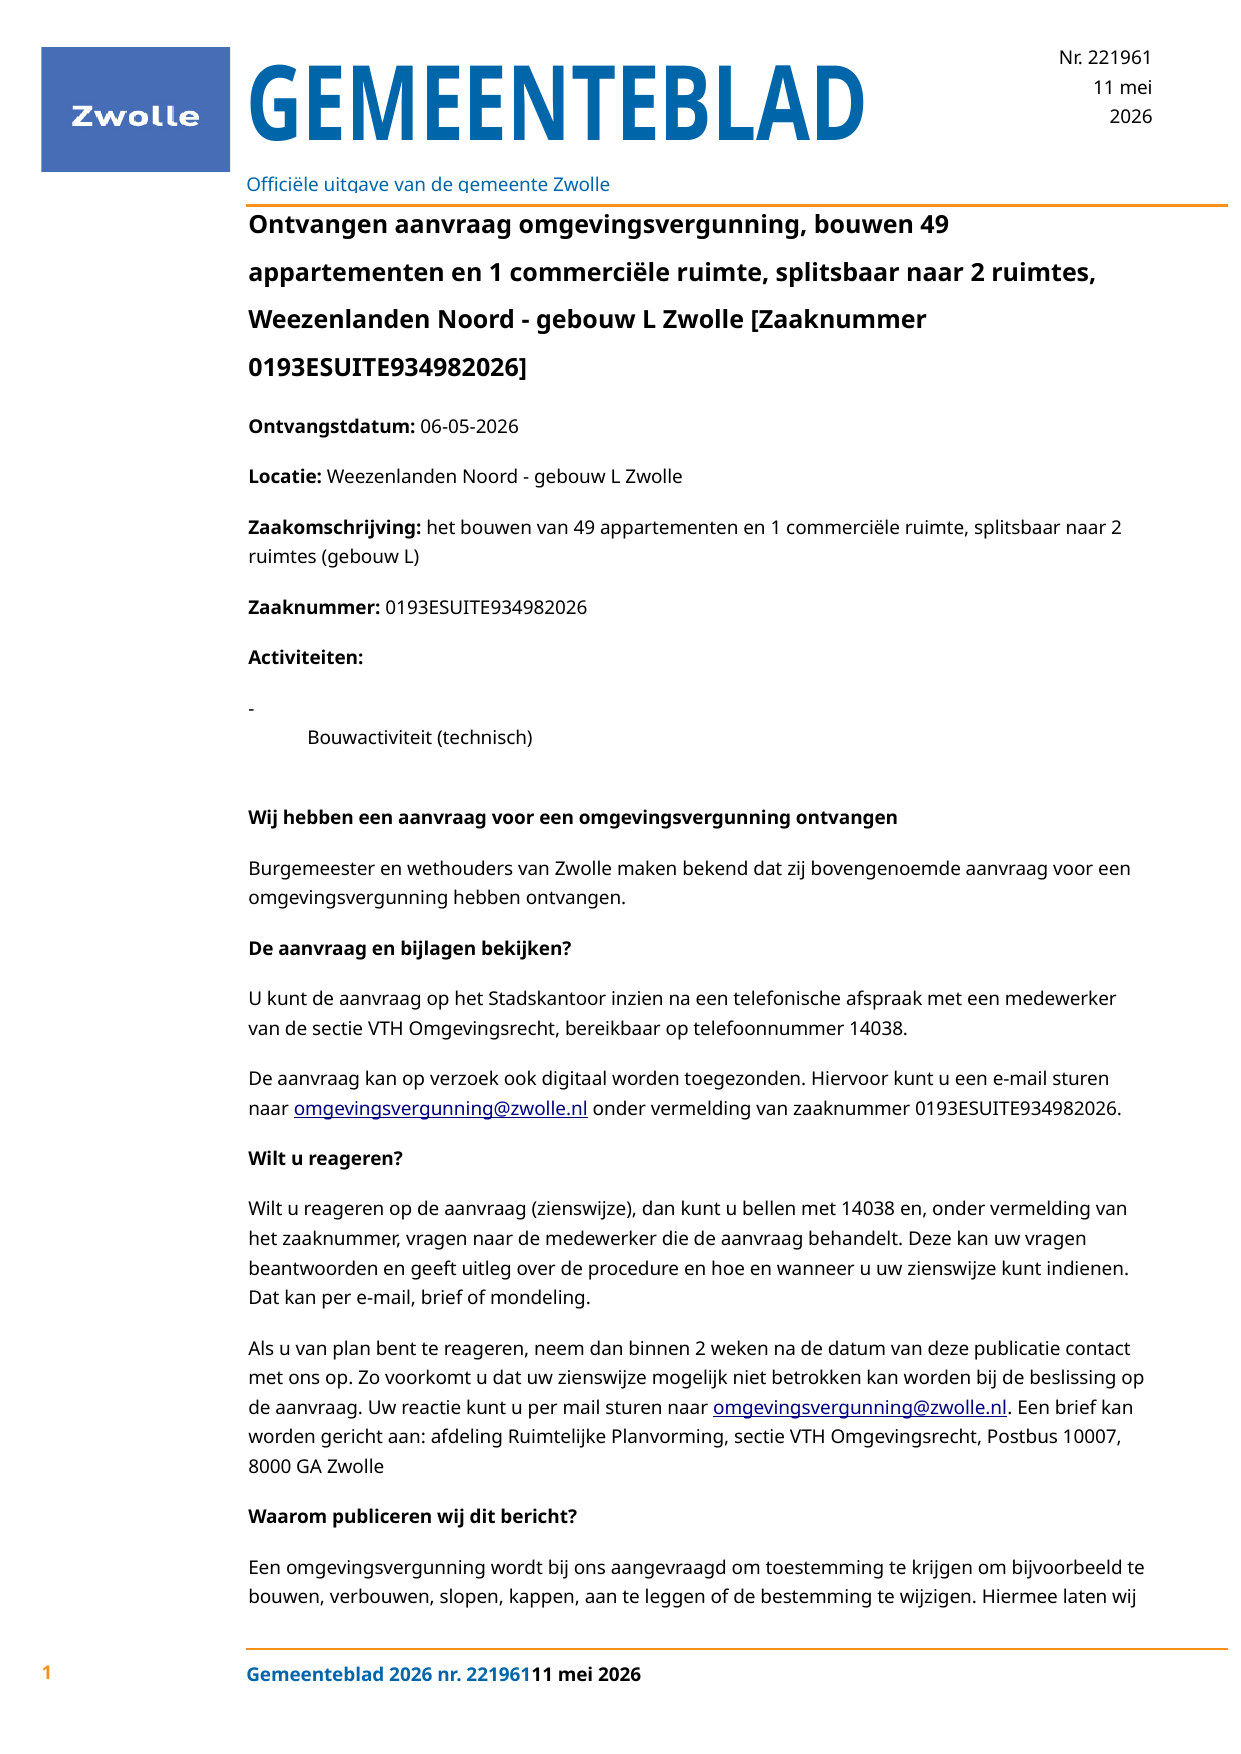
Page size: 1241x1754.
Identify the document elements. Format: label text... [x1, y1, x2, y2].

picture [41, 47, 231, 172]
text Locatie: Weezenlanden Noord - gebouw L Zwolle [248, 463, 1152, 489]
text De aanvraag kan op verzoek ook digitaal worden toegezonden. Hiervoor kunt u een e-mail sturen naar omgevingsvergunning@zwolle.nl onder vermelding van zaaknummer 0193ESUITE934982026. [248, 1065, 1152, 1121]
text Activiteiten: [248, 644, 1152, 670]
text Een omgevingsvergunning wordt bij ons aangevraagd om toestemming te krijgen om bijvoorbeeld te bouwen, verbouwen, slopen, kappen, aan te leggen of de bestemming te wijzigen. Hiermee laten wij [248, 1554, 1152, 1609]
text Waarom publiceren wij dit bericht? [248, 1503, 1152, 1529]
text Wilt u reageren op de aanvraag (zienswijze), dan kunt u bellen met 14038 en, onder vermelding van het zaaknummer, vragen naar de medewerker die de aanvraag behandelt. Deze kan uw vragen beantwoorden en geeft uitleg over de procedure en hoe en wanneer u uw zienswijze kunt indienen. Dat kan per e-mail, brief of mondeling. [248, 1196, 1152, 1310]
text Ontvangen aanvraag omgevingsvergunning, bouwen 49 appartementen en 1 commerciële ruimte, splitsbaar naar 2 ruimtes, Weezenlanden Noord - gebouw L Zwolle [Zaaknummer 0193ESUITE934982026] [248, 207, 1152, 384]
text Ontvangstdatum: 06-05-2026 [248, 413, 1152, 439]
text Wilt u reageren? [248, 1145, 1152, 1171]
text Zaaknummer: 0193ESUITE934982026 [248, 594, 1152, 620]
text Als u van plan bent te reageren, neem dan binnen 2 weken na de datum van deze publicatie contact met ons op. Zo voorkomt u dat uw zienswijze mogelijk niet betrokken kan worden bij de beslissing op de aanvraag. Uw reactie kunt u per mail sturen naar omgevingsvergunning@zwolle.nl. Een brief kan worden gericht aan: afdeling Ruimtelijke Planvorming, sectie VTH Omgevingsrecht, Postbus 10007, 8000 GA Zwolle [248, 1335, 1152, 1479]
list Bouwactiviteit (technisch) [248, 724, 1152, 750]
text Wij hebben een aanvraag voor een omgevingsvergunning ontvangen [248, 804, 1152, 830]
text Zaakomschrijving: het bouwen van 49 appartementen en 1 commerciële ruimte, splitsbaar naar 2 ruimtes (gebouw L) [248, 514, 1152, 569]
text Burgemeester en wethouders van Zwolle maken bekend dat zij bovengenoemde aanvraag voor een omgevingsvergunning hebben ontvangen. [248, 855, 1152, 910]
text U kunt de aanvraag op het Stadskantoor inzien na een telefonische afspraak met een medewerker van de sectie VTH Omgevingsrecht, bereikbaar op telefoonnummer 14038. [248, 985, 1152, 1041]
text De aanvraag en bijlagen bekijken? [248, 935, 1152, 961]
